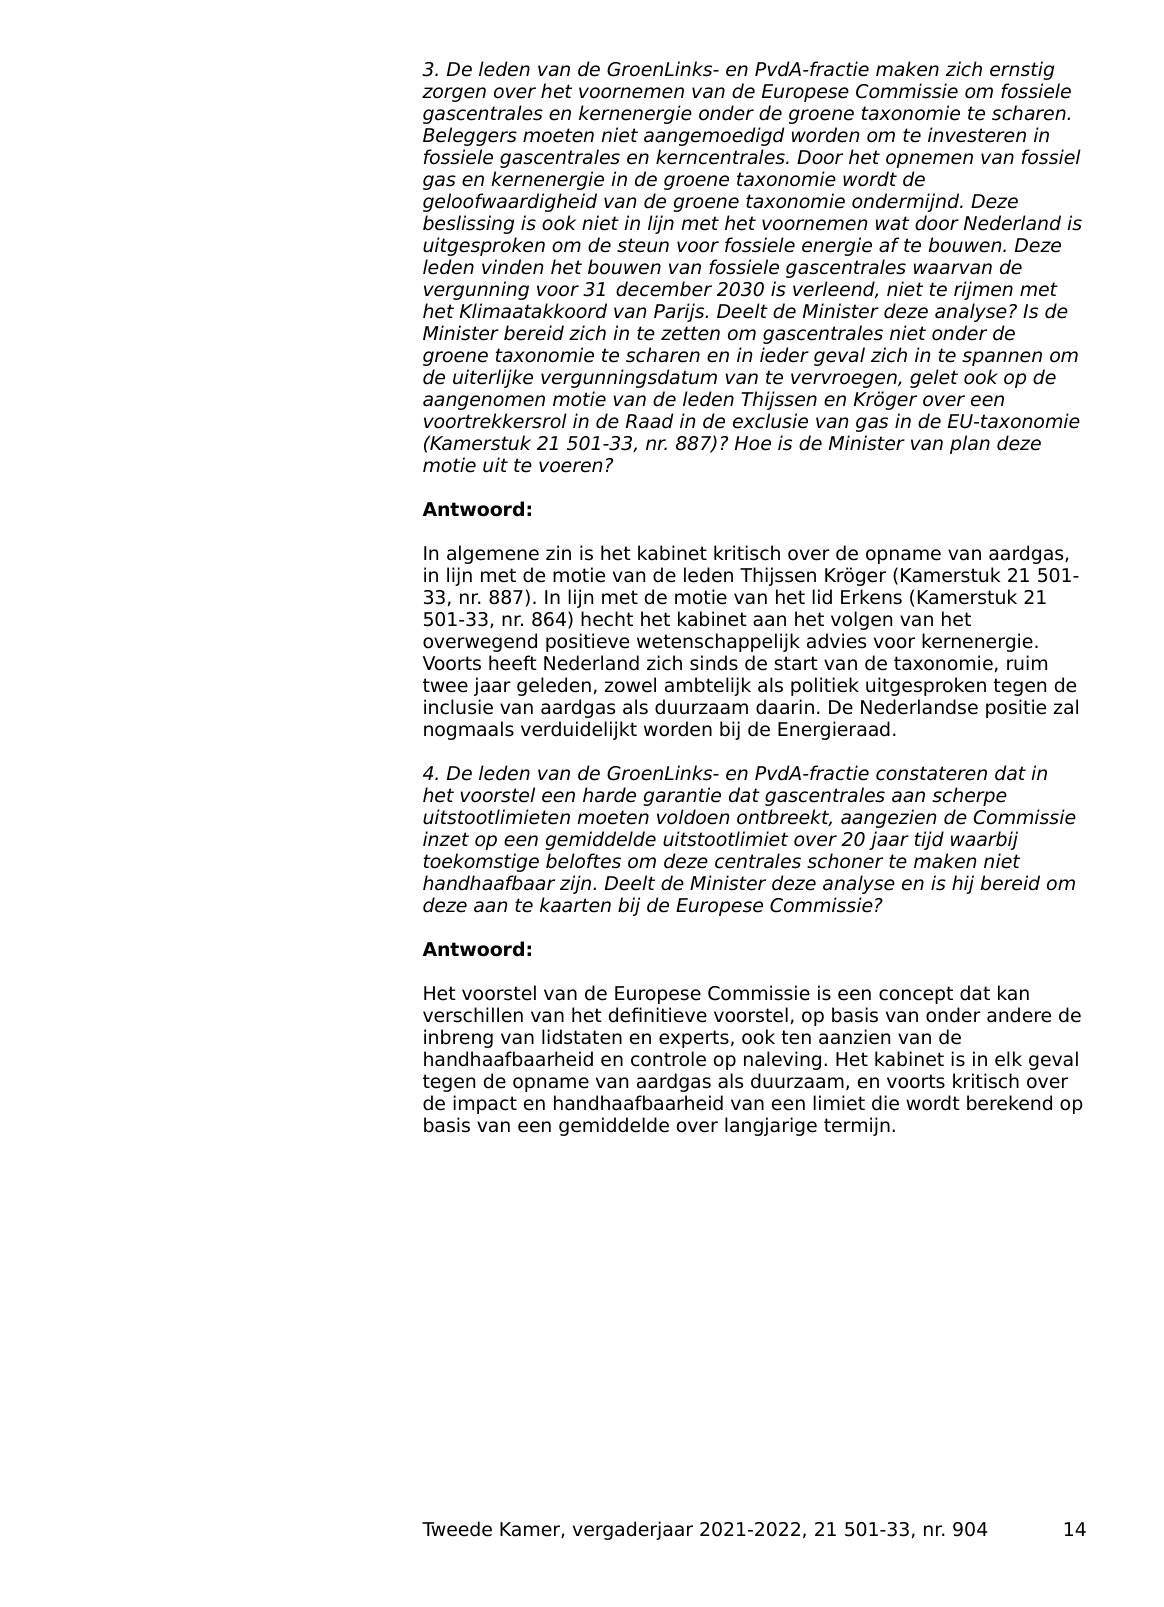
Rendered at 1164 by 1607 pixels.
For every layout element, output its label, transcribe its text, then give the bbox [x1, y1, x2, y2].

text Het voorstel van de Europese Commissie is een concept dat kan verschillen van het definitieve voorstel, op basis van onder andere de inbreng van lidstaten en experts, ook ten aanzien van de handhaafbaarheid en controle op naleving. Het kabinet is in elk geval tegen de opname van aardgas als duurzaam, en voorts kritisch over de impact en handhaafbaarheid van een limiet die wordt berekend op basis van een gemiddelde over langjarige termijn. [422, 983, 1087, 1137]
subtitle Antwoord: [422, 499, 1087, 521]
text In algemene zin is het kabinet kritisch over de opname van aardgas, in lijn met de motie van de leden Thijssen Kröger (Kamerstuk 21 501-33, nr. 887). In lijn met de motie van het lid Erkens (Kamerstuk 21 501-33, nr. 864) hecht het kabinet aan het volgen van het overwegend positieve wetenschappelijk advies voor kernenergie. Voorts heeft Nederland zich sinds de start van de taxonomie, ruim twee jaar geleden, zowel ambtelijk als politiek uitgesproken tegen de inclusie van aardgas als duurzaam daarin. De Nederlandse positie zal nogmaals verduidelijkt worden bij de Energieraad. [422, 543, 1087, 741]
subtitle Antwoord: [422, 939, 1087, 961]
subtitle 3. De leden van de GroenLinks- en PvdA-fractie maken zich ernstig zorgen over het voornemen van de Europese Commissie om fossiele gascentrales en kernenergie onder de groene taxonomie te scharen. Beleggers moeten niet aangemoedigd worden om te investeren in fossiele gascentrales en kerncentrales. Door het opnemen van fossiel gas en kernenergie in de groene taxonomie wordt de geloofwaardigheid van de groene taxonomie ondermijnd. Deze beslissing is ook niet in lijn met het voornemen wat door Nederland is uitgesproken om de steun voor fossiele energie af te bouwen. Deze leden vinden het bouwen van fossiele gascentrales waarvan de vergunning voor 31 december 2030 is verleend, niet te rijmen met het Klimaatakkoord van Parijs. Deelt de Minister deze analyse? Is de Minister bereid zich in te zetten om gascentrales niet onder de groene taxonomie te scharen en in ieder geval zich in te spannen om de uiterlijke vergunningsdatum van te vervroegen, gelet ook op de aangenomen motie van de leden Thijssen en Kröger over een voortrekkersrol in de Raad in de exclusie van gas in de EU-taxonomie (Kamerstuk 21 501-33, nr. 887)? Hoe is de Minister van plan deze motie uit te voeren? [422, 59, 1087, 477]
subtitle 4. De leden van de GroenLinks- en PvdA-fractie constateren dat in het voorstel een harde garantie dat gascentrales aan scherpe uitstootlimieten moeten voldoen ontbreekt, aangezien de Commissie inzet op een gemiddelde uitstootlimiet over 20 jaar tijd waarbij toekomstige beloftes om deze centrales schoner te maken niet handhaafbaar zijn. Deelt de Minister deze analyse en is hij bereid om deze aan te kaarten bij de Europese Commissie? [422, 763, 1087, 917]
